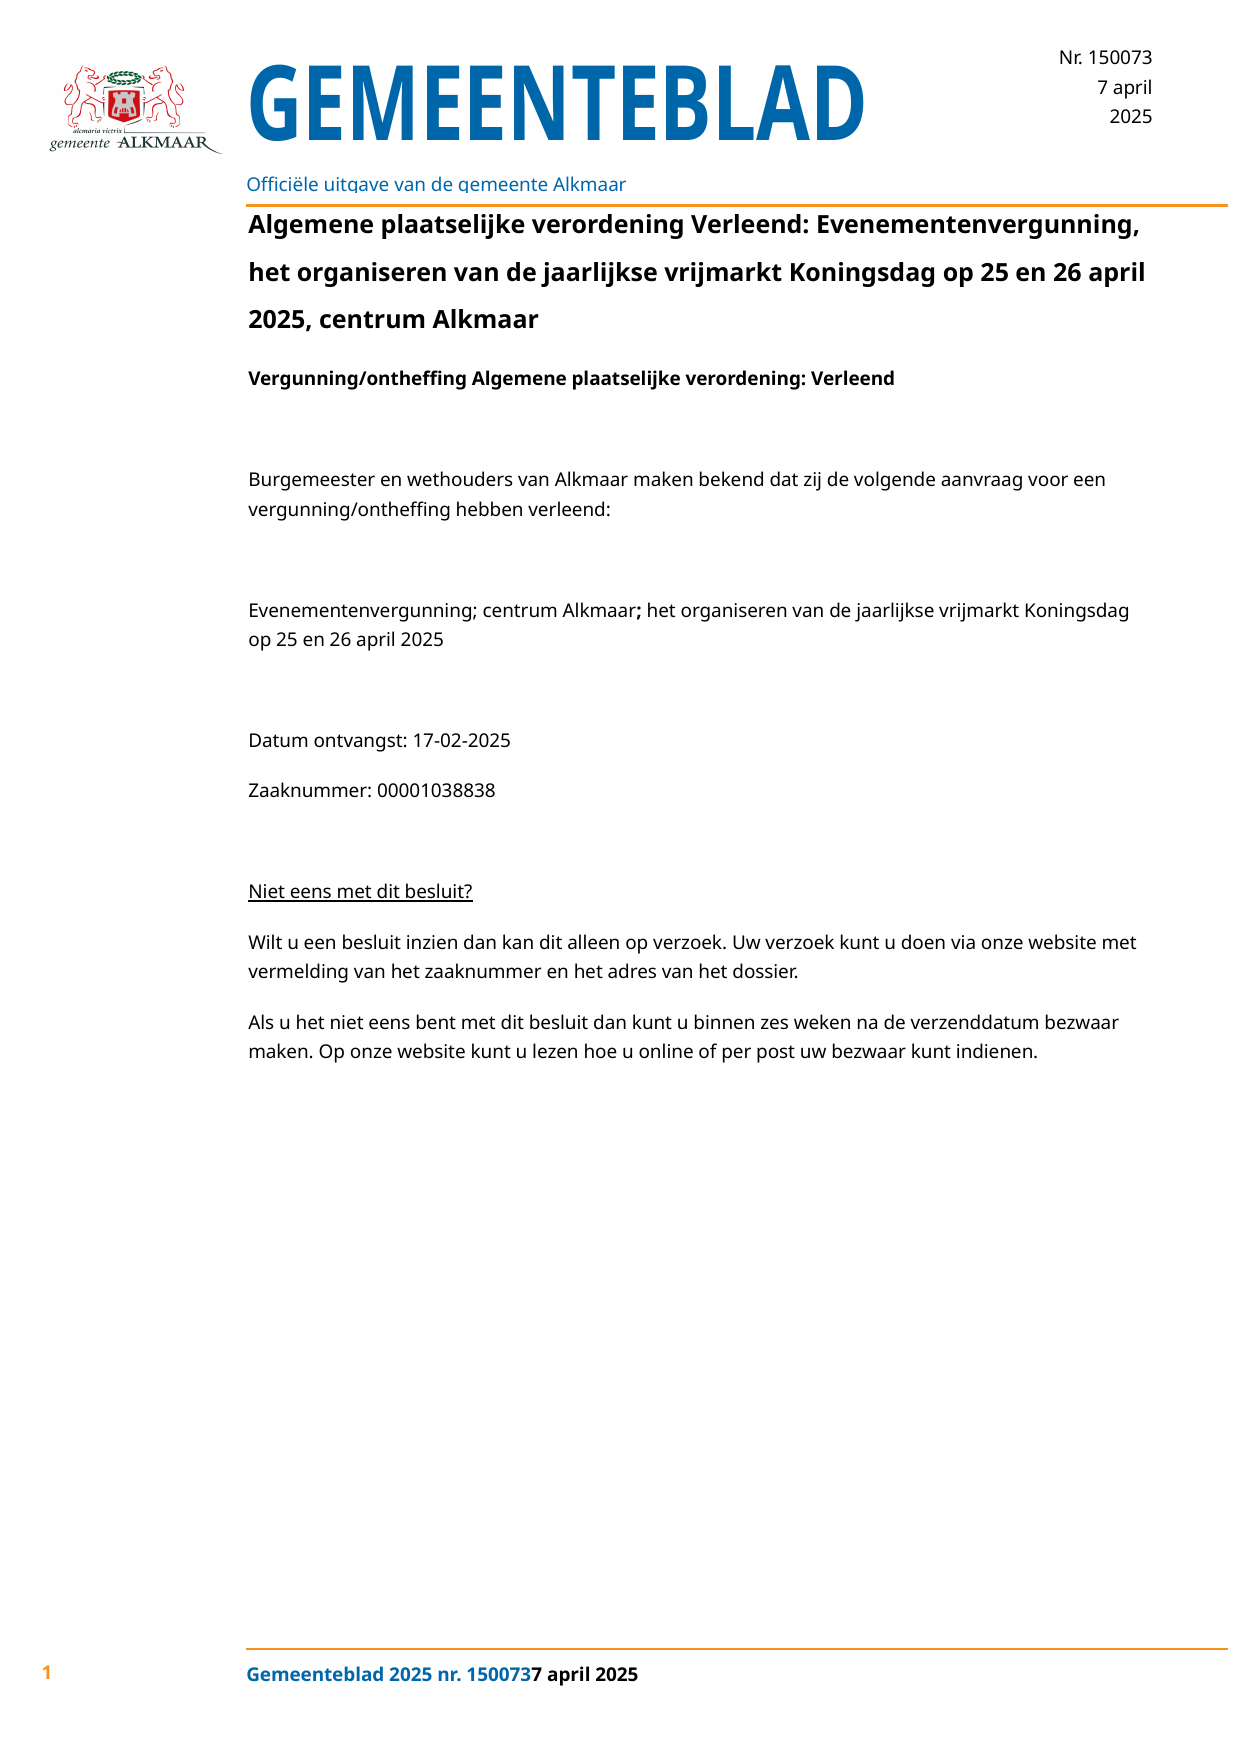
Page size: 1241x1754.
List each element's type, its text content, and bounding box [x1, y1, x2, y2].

text Burgemeester en wethouders van Alkmaar maken bekend dat zij de volgende aanvraag voor een vergunning/ontheffing hebben verleend: [248, 466, 1152, 522]
text Datum ontvangst: 17-02-2025 [248, 727, 1152, 753]
text Niet eens met dit besluit? [248, 878, 1152, 904]
text Algemene plaatselijke verordening Verleend: Evenementenvergunning, het organiseren van de jaarlijkse vrijmarkt Koningsdag op 25 en 26 april 2025, centrum Alkmaar [248, 207, 1152, 336]
text Wilt u een besluit inzien dan kan dit alleen op verzoek. Uw verzoek kunt u doen via onze website met vermelding van het zaaknummer en het adres van het dossier. [248, 929, 1152, 984]
text Zaaknummer: 00001038838 [248, 778, 1152, 803]
picture [41, 47, 231, 172]
text Als u het niet eens bent met dit besluit dan kunt u binnen zes weken na de verzenddatum bezwaar maken. Op onze website kunt u lezen hoe u online of per post uw bezwaar kunt indienen. [248, 1009, 1152, 1064]
text Vergunning/ontheffing Algemene plaatselijke verordening: Verleend [248, 366, 1152, 391]
text Evenementenvergunning; centrum Alkmaar; het organiseren van de jaarlijkse vrijmarkt Koningsdag op 25 en 26 april 2025 [248, 597, 1152, 652]
